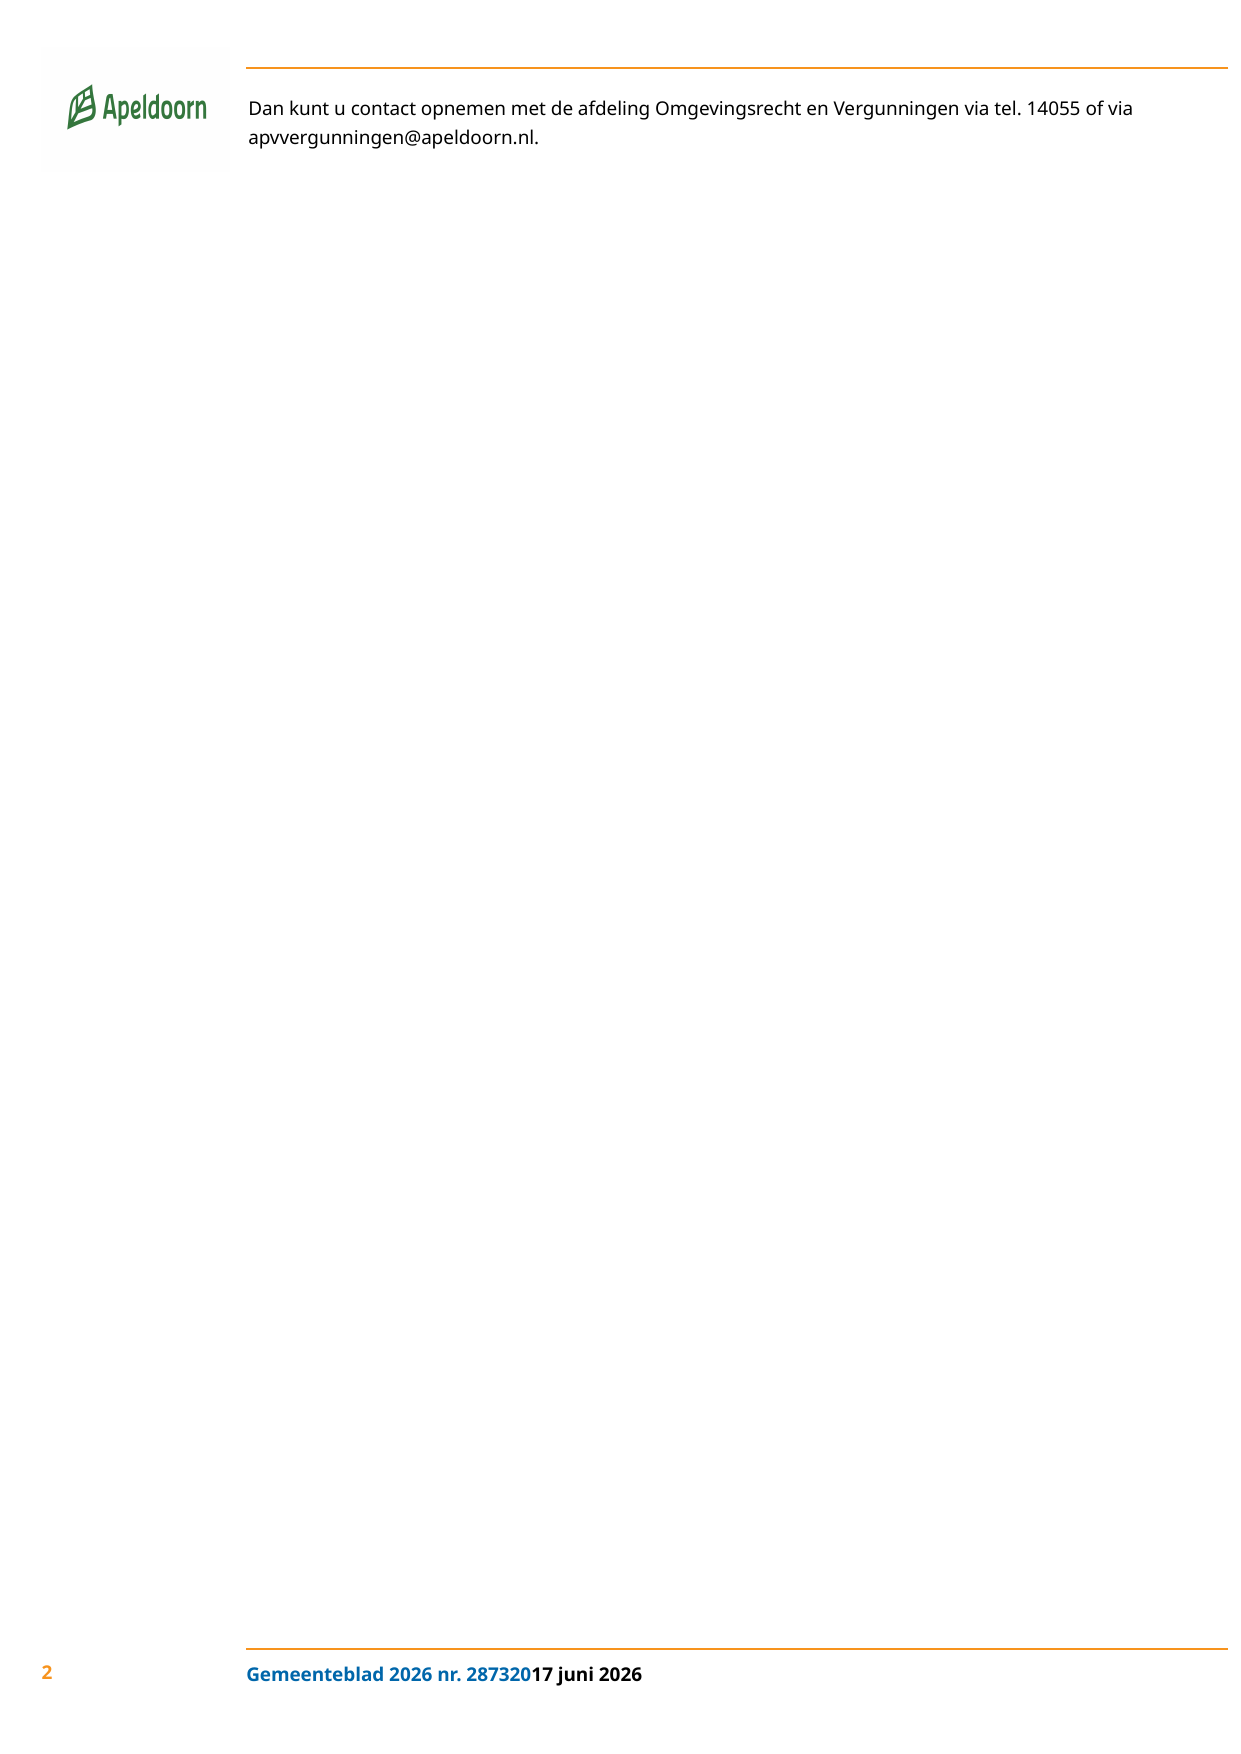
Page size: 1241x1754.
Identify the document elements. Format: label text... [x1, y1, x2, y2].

picture [41, 47, 231, 172]
text Dan kunt u contact opnemen met de afdeling Omgevingsrecht en Vergunningen via tel. 14055 of via apvvergunningen@apeldoorn.nl. [248, 95, 1152, 150]
